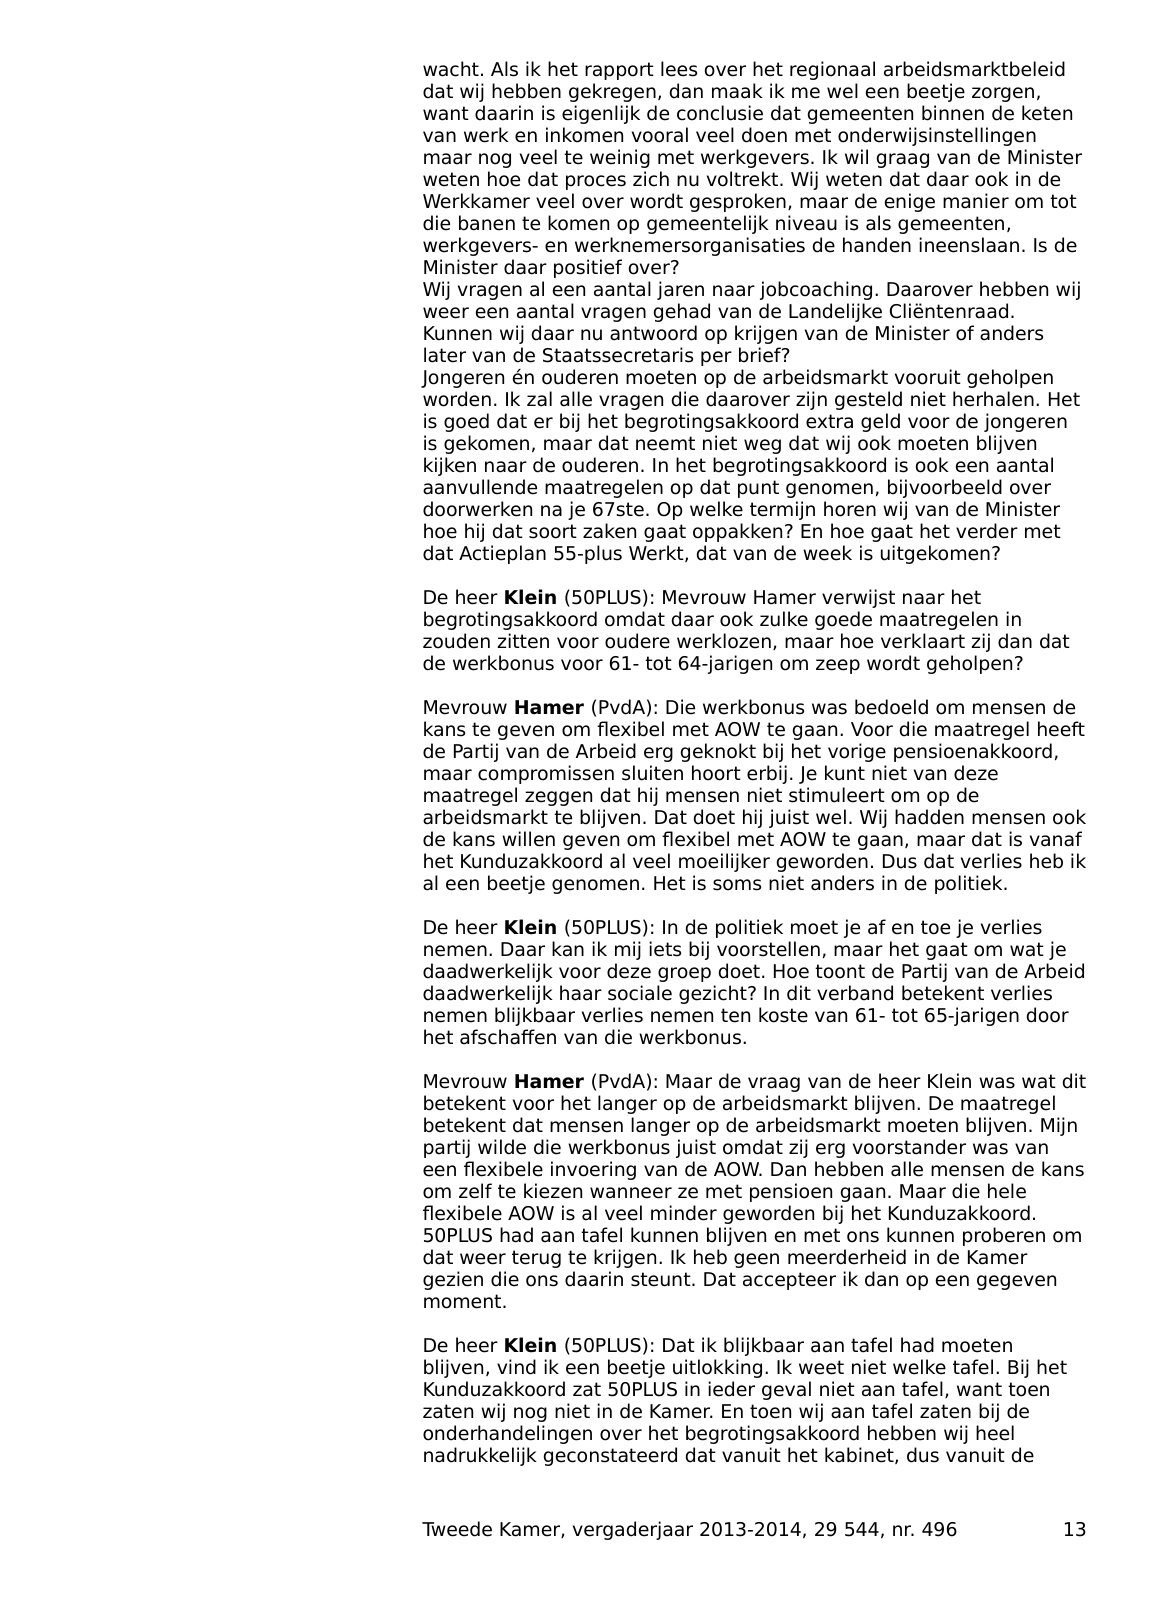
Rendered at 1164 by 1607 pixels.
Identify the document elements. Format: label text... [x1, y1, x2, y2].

text Mevrouw Hamer (PvdA): Die werkbonus was bedoeld om mensen de kans te geven om flexibel met AOW te gaan. Voor die maatregel heeft de Partij van de Arbeid erg geknokt bij het vorige pensioenakkoord, maar compromissen sluiten hoort erbij. Je kunt niet van deze maatregel zeggen dat hij mensen niet stimuleert om op de arbeidsmarkt te blijven. Dat doet hij juist wel. Wij hadden mensen ook de kans willen geven om flexibel met AOW te gaan, maar dat is vanaf het Kunduzakkoord al veel moeilijker geworden. Dus dat verlies heb ik al een beetje genomen. Het is soms niet anders in de politiek. [422, 697, 1087, 895]
text Jongeren én ouderen moeten op de arbeidsmarkt vooruit geholpen worden. Ik zal alle vragen die daarover zijn gesteld niet herhalen. Het is goed dat er bij het begrotingsakkoord extra geld voor de jongeren is gekomen, maar dat neemt niet weg dat wij ook moeten blijven kijken naar de ouderen. In het begrotingsakkoord is ook een aantal aanvullende maatregelen op dat punt genomen, bijvoorbeeld over doorwerken na je 67ste. Op welke termijn horen wij van de Minister hoe hij dat soort zaken gaat oppakken? En hoe gaat het verder met dat Actieplan 55-plus Werkt, dat van de week is uitgekomen? [422, 367, 1087, 564]
text De heer Klein (50PLUS): Dat ik blijkbaar aan tafel had moeten blijven, vind ik een beetje uitlokking. Ik weet niet welke tafel. Bij het Kunduzakkoord zat 50PLUS in ieder geval niet aan tafel, want toen zaten wij nog niet in de Kamer. En toen wij aan tafel zaten bij de onderhandelingen over het begrotingsakkoord hebben wij heel nadrukkelijk geconstateerd dat vanuit het kabinet, dus vanuit de [422, 1335, 1087, 1467]
text De heer Klein (50PLUS): In de politiek moet je af en toe je verlies nemen. Daar kan ik mij iets bij voorstellen, maar het gaat om wat je daadwerkelijk voor deze groep doet. Hoe toont de Partij van de Arbeid daadwerkelijk haar sociale gezicht? In dit verband betekent verlies nemen blijkbaar verlies nemen ten koste van 61- tot 65-jarigen door het afschaffen van die werkbonus. [422, 917, 1087, 1049]
text De heer Klein (50PLUS): Mevrouw Hamer verwijst naar het begrotingsakkoord omdat daar ook zulke goede maatregelen in zouden zitten voor oudere werklozen, maar hoe verklaart zij dan dat de werkbonus voor 61- tot 64-jarigen om zeep wordt geholpen? [422, 587, 1087, 675]
text Wij vragen al een aantal jaren naar jobcoaching. Daarover hebben wij weer een aantal vragen gehad van de Landelijke Cliëntenraad. Kunnen wij daar nu antwoord op krijgen van de Minister of anders later van de Staatssecretaris per brief? [422, 279, 1087, 367]
text Mevrouw Hamer (PvdA): Maar de vraag van de heer Klein was wat dit betekent voor het langer op de arbeidsmarkt blijven. De maatregel betekent dat mensen langer op de arbeidsmarkt moeten blijven. Mijn partij wilde die werkbonus juist omdat zij erg voorstander was van een flexibele invoering van de AOW. Dan hebben alle mensen de kans om zelf te kiezen wanneer ze met pensioen gaan. Maar die hele flexibele AOW is al veel minder geworden bij het Kunduzakkoord. 50PLUS had aan tafel kunnen blijven en met ons kunnen proberen om dat weer terug te krijgen. Ik heb geen meerderheid in de Kamer gezien die ons daarin steunt. Dat accepteer ik dan op een gegeven moment. [422, 1071, 1087, 1313]
text wacht. Als ik het rapport lees over het regionaal arbeidsmarktbeleid dat wij hebben gekregen, dan maak ik me wel een beetje zorgen, want daarin is eigenlijk de conclusie dat gemeenten binnen de keten van werk en inkomen vooral veel doen met onderwijsinstellingen maar nog veel te weinig met werkgevers. Ik wil graag van de Minister weten hoe dat proces zich nu voltrekt. Wij weten dat daar ook in de Werkkamer veel over wordt gesproken, maar de enige manier om tot die banen te komen op gemeentelijk niveau is als gemeenten, werkgevers- en werknemersorganisaties de handen ineenslaan. Is de Minister daar positief over? [422, 59, 1087, 279]
